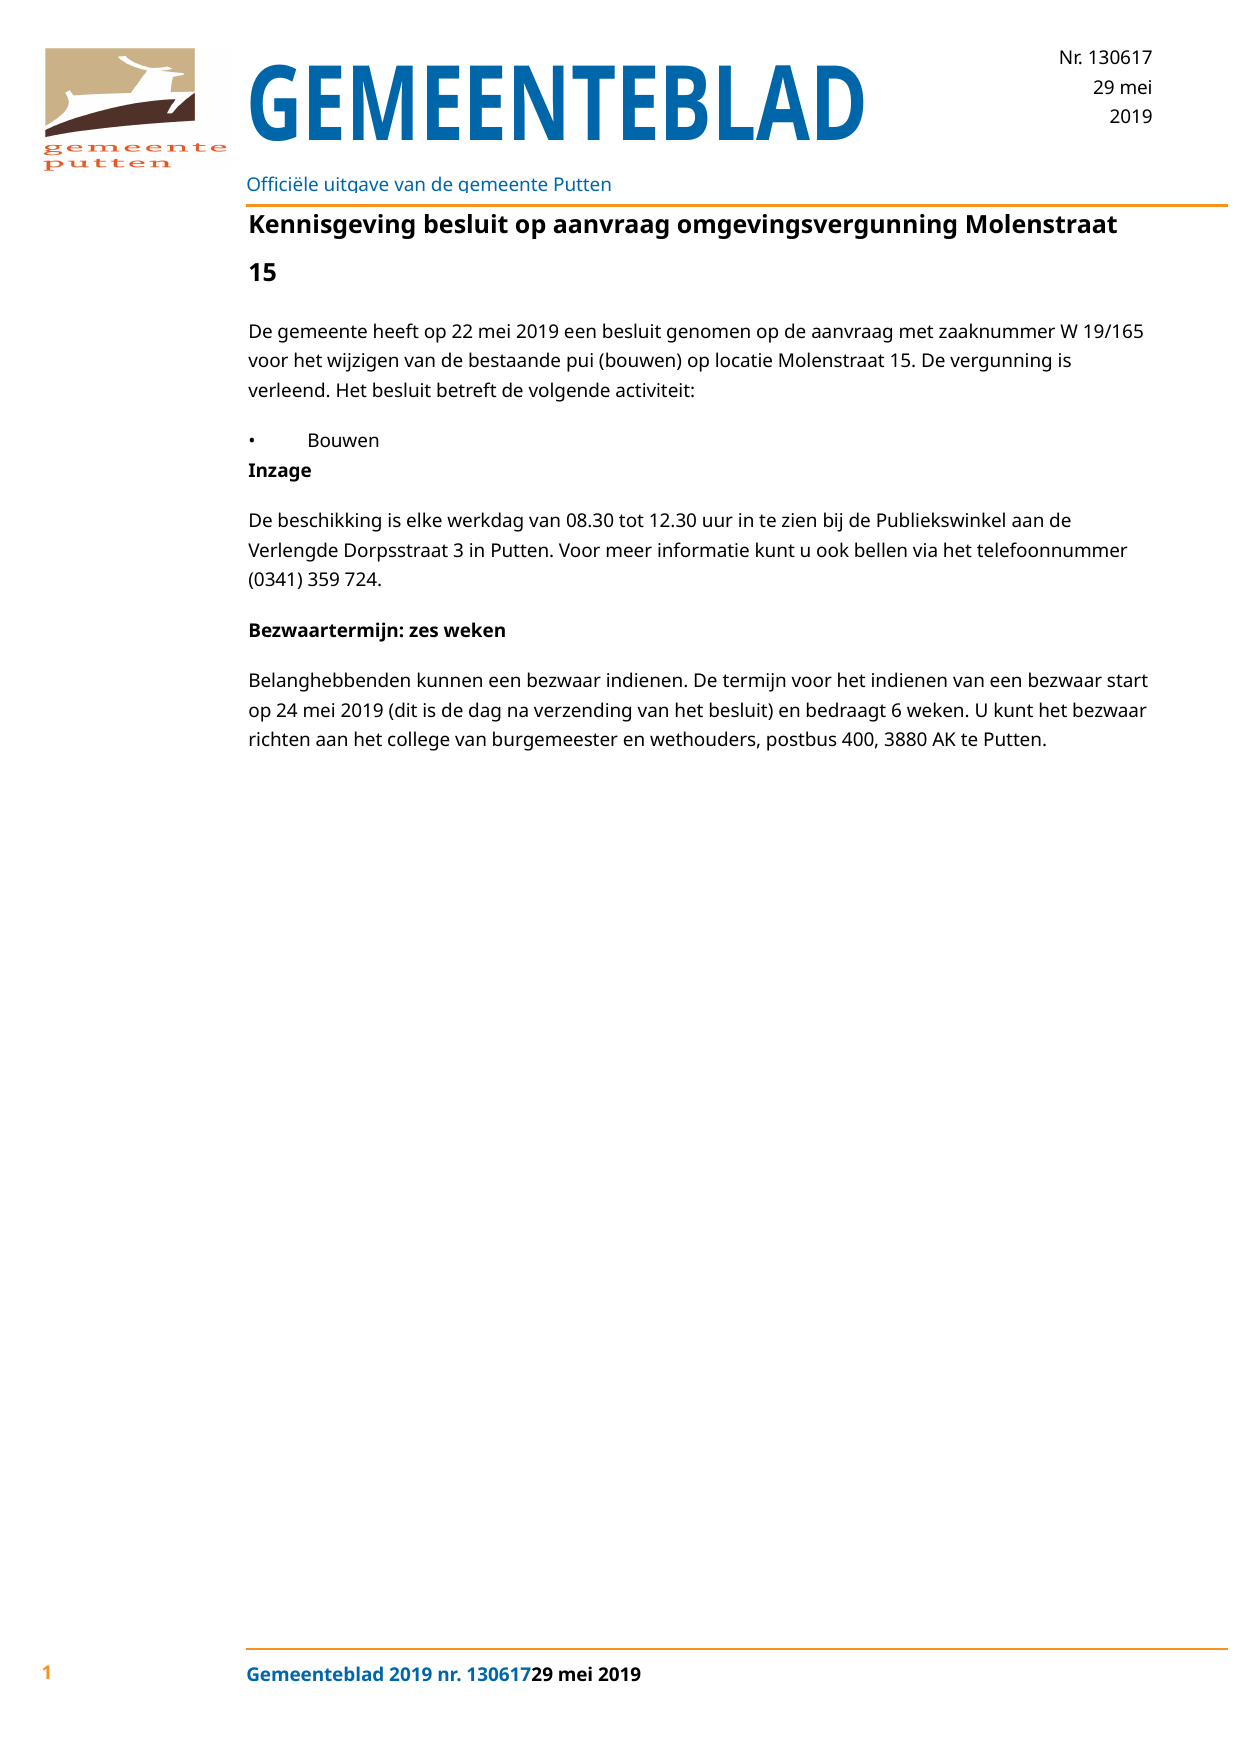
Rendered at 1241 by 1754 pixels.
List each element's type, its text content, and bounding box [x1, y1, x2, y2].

list Bouwen [248, 427, 1152, 453]
text Kennisgeving besluit op aanvraag omgevingsvergunning Molenstraat 15 [248, 207, 1152, 288]
text De beschikking is elke werkdag van 08.30 tot 12.30 uur in te zien bij de Publiekswinkel aan de Verlengde Dorpsstraat 3 in Putten. Voor meer informatie kunt u ook bellen via het telefoonnummer (0341) 359 724. [248, 507, 1152, 592]
picture [41, 47, 231, 172]
text De gemeente heeft op 22 mei 2019 een besluit genomen op de aanvraag met zaaknummer W 19/165 voor het wijzigen van de bestaande pui (bouwen) op locatie Molenstraat 15. De vergunning is verleend. Het besluit betreft de volgende activiteit: [248, 318, 1152, 403]
text Bezwaartermijn: zes weken [248, 617, 1152, 643]
text Belanghebbenden kunnen een bezwaar indienen. De termijn voor het indienen van een bezwaar start op 24 mei 2019 (dit is de dag na verzending van het besluit) en bedraagt 6 weken. U kunt het bezwaar richten aan het college van burgemeester en wethouders, postbus 400, 3880 AK te Putten. [248, 667, 1152, 752]
text Inzage [248, 457, 1152, 483]
